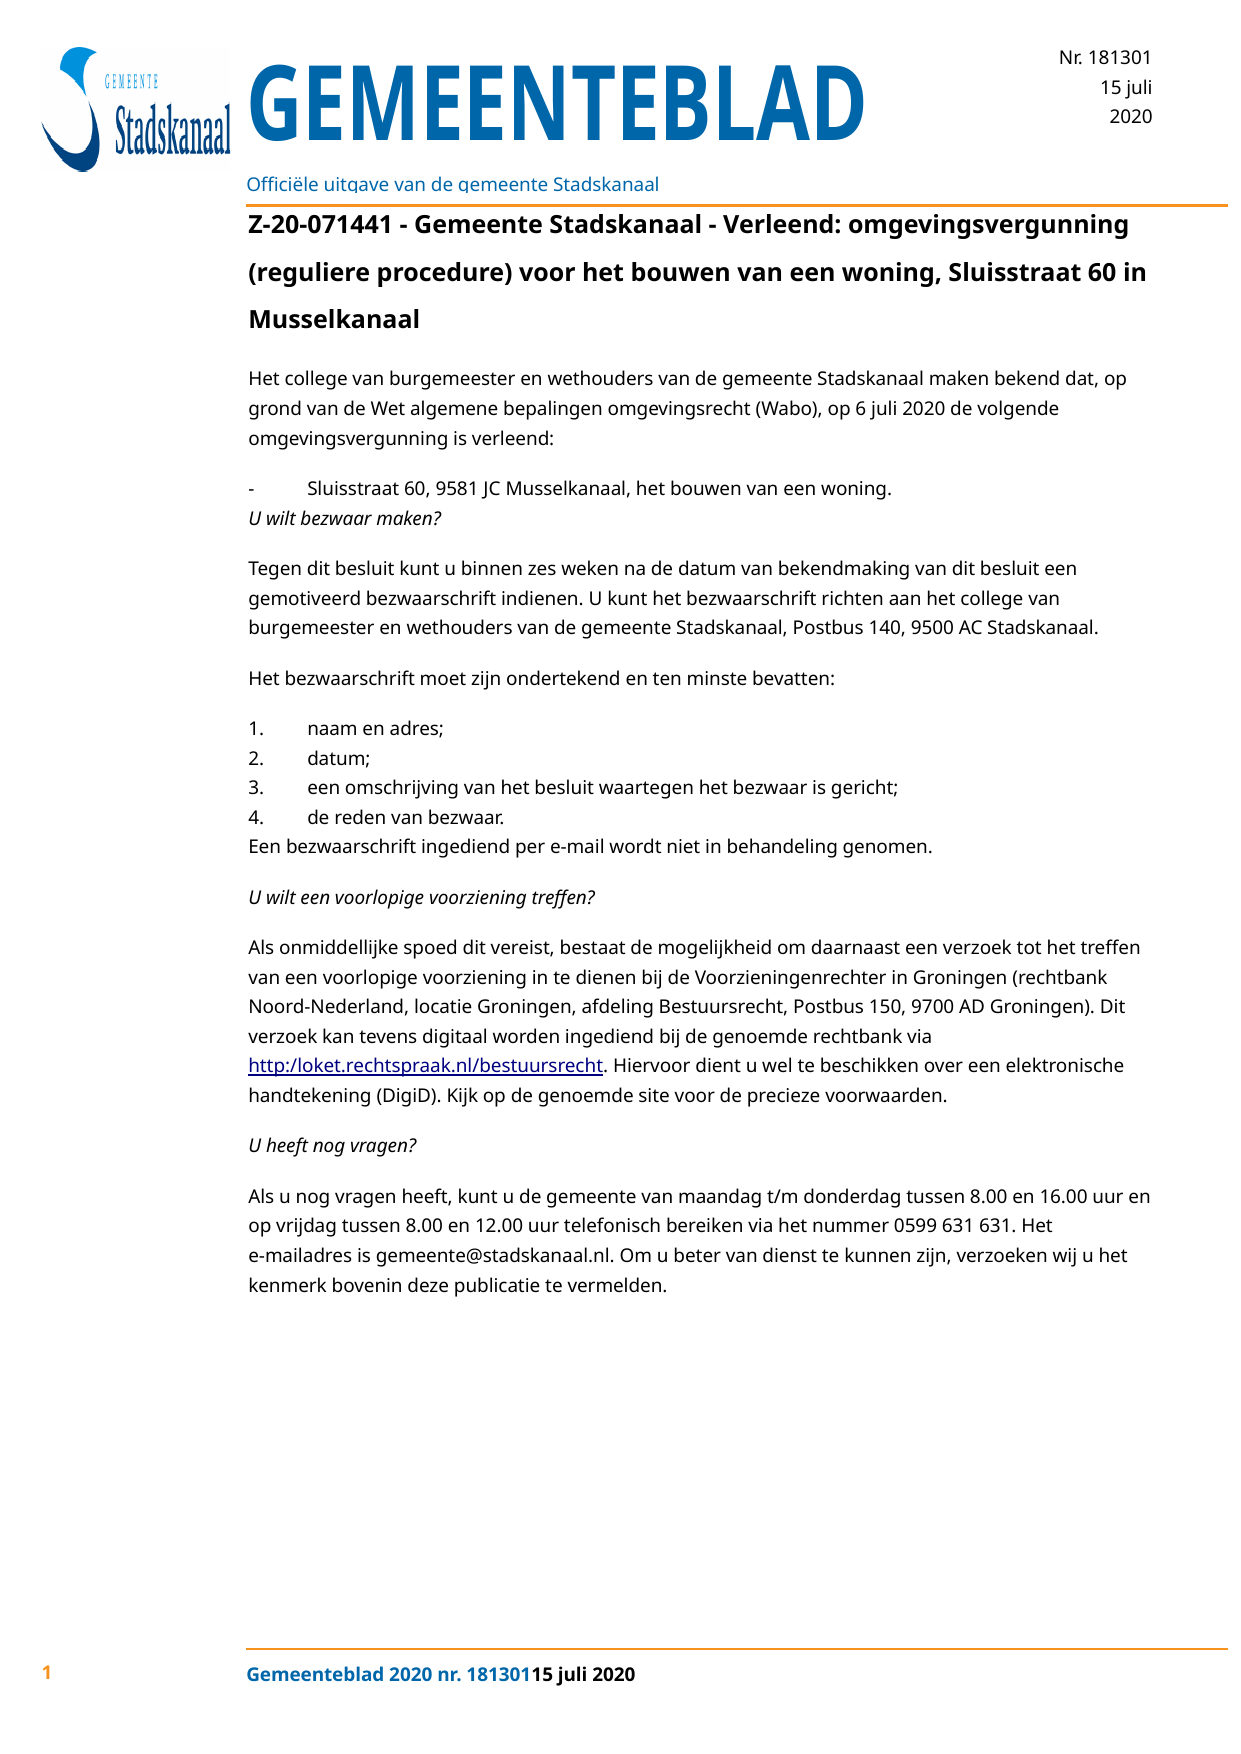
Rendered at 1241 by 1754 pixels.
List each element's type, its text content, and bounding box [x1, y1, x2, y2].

text Als onmiddellijke spoed dit vereist, bestaat de mogelijkheid om daarnaast een verzoek tot het treffen van een voorlopige voorziening in te dienen bij de Voorzieningenrechter in Groningen (rechtbank Noord-Nederland, locatie Groningen, afdeling Bestuurs­recht, Postbus 150, 9700 AD Groningen). Dit verzoek kan tevens digitaal worden ingediend bij de genoemde rechtbank via http:/loket.rechtspraak.nl/bestuursrecht. Hiervoor dient u wel te beschikken over een elektronische handtekening (DigiD). Kijk op de genoemde site voor de precieze voorwaarden. [248, 934, 1152, 1108]
text Een bezwaarschrift ingediend per e-mail wordt niet in behandeling genomen. [248, 833, 1152, 859]
text Als u nog vragen heeft, kunt u de gemeente van maandag t/m donderdag tussen 8.00 en 16.00 uur en op vrijdag tussen 8.00 en 12.00 uur telefonisch bereiken via het nummer 0599 631 631. Het e‑mailadres is gemeente@stadskanaal.nl. Om u beter van dienst te kunnen zijn, verzoeken wij u het kenmerk bovenin deze publicatie te vermelden. [248, 1183, 1152, 1297]
list de reden van bezwaar. [248, 804, 1152, 829]
text Tegen dit besluit kunt u binnen zes weken na de datum van bekendmaking van dit besluit een gemotiveerd bezwaarschrift indienen. U kunt het bezwaarschrift richten aan het college van burgemeester en wethouders van de gemeente Stadskanaal, Postbus 140, 9500 AC Stadskanaal. [248, 555, 1152, 640]
text U wilt bezwaar maken? [248, 505, 1152, 530]
text U heeft nog vragen? [248, 1133, 1152, 1158]
text Het bezwaarschrift moet zijn ondertekend en ten minste bevatten: [248, 665, 1152, 690]
list naam en adres; [248, 715, 1152, 741]
text Z-20-071441 - Gemeente Stadskanaal - Verleend: omgevingsvergunning (reguliere procedure) voor het bouwen van een woning, Sluisstraat 60 in Musselkanaal [248, 207, 1152, 336]
text Het college van burgemeester en wethouders van de gemeente Stadskanaal maken bekend dat, op grond van de Wet algemene bepalingen omgevingsrecht (Wabo), op 6 juli 2020 de volgende omgevingsvergunning is verleend: [248, 366, 1152, 450]
text U wilt een voorlopige voorziening treffen? [248, 884, 1152, 909]
picture [41, 47, 231, 172]
list een omschrijving van het besluit waartegen het bezwaar is gericht; [248, 774, 1152, 800]
list Sluisstraat 60, 9581 JC Musselkanaal, het bouwen van een woning. [248, 475, 1152, 501]
list datum; [248, 745, 1152, 770]
